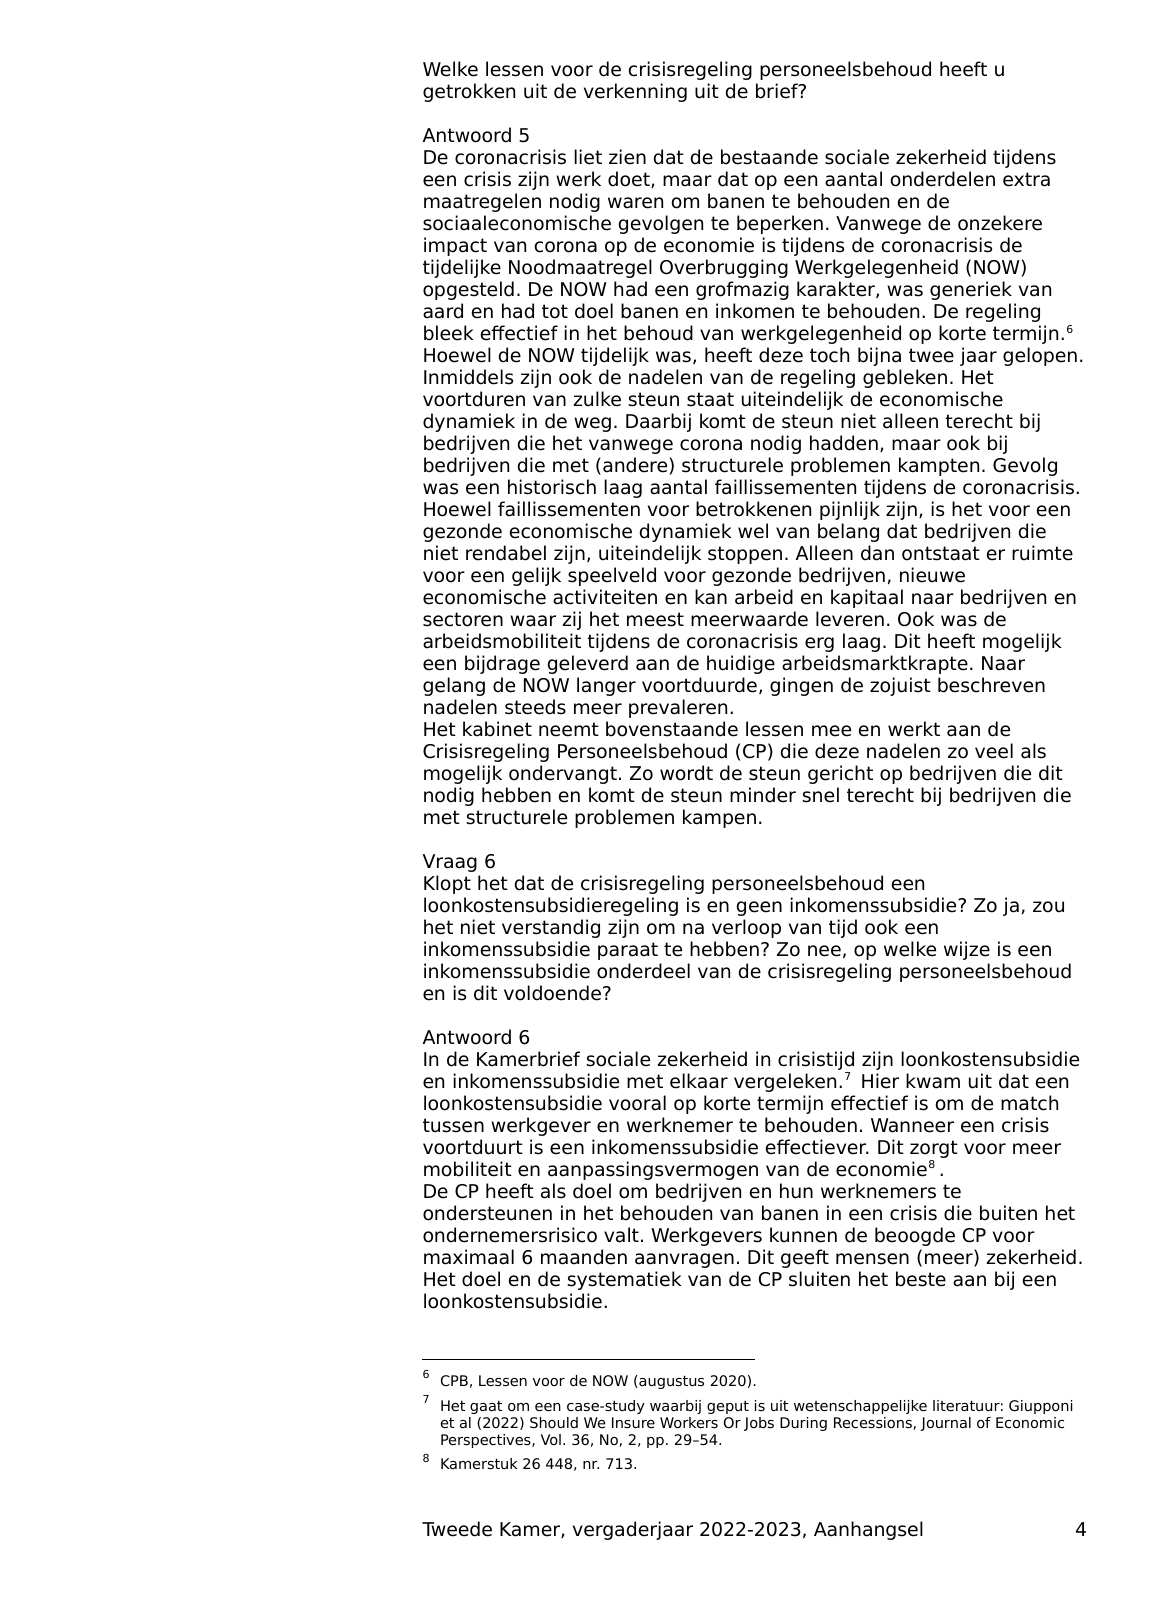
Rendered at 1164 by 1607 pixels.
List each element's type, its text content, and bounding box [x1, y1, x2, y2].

text Klopt het dat de crisisregeling personeelsbehoud een loonkostensubsidieregeling is en geen inkomenssubsidie? Zo ja, zou het niet verstandig zijn om na verloop van tijd ook een inkomenssubsidie paraat te hebben? Zo nee, op welke wijze is een inkomenssubsidie onderdeel van de crisisregeling personeelsbehoud en is dit voldoende? [422, 873, 1087, 1004]
text CPB, Lessen voor de NOW (augustus 2020). [422, 1368, 1087, 1391]
text Hoewel de NOW tijdelijk was, heeft deze toch bijna twee jaar gelopen. Inmiddels zijn ook de nadelen van de regeling gebleken. Het voortduren van zulke steun staat uiteindelijk de economische dynamiek in de weg. Daarbij komt de steun niet alleen terecht bij bedrijven die het vanwege corona nodig hadden, maar ook bij bedrijven die met (andere) structurele problemen kampten. Gevolg was een historisch laag aantal faillissementen tijdens de coronacrisis. Hoewel faillissementen voor betrokkenen pijnlijk zijn, is het voor een gezonde economische dynamiek wel van belang dat bedrijven die niet rendabel zijn, uiteindelijk stoppen. Alleen dan ontstaat er ruimte voor een gelijk speelveld voor gezonde bedrijven, nieuwe economische activiteiten en kan arbeid en kapitaal naar bedrijven en sectoren waar zij het meest meerwaarde leveren. Ook was de arbeidsmobiliteit tijdens de coronacrisis erg laag. Dit heeft mogelijk een bijdrage geleverd aan de huidige arbeidsmarktkrapte. Naar gelang de NOW langer voortduurde, gingen de zojuist beschreven nadelen steeds meer prevaleren. [422, 345, 1087, 719]
text De coronacrisis liet zien dat de bestaande sociale zekerheid tijdens een crisis zijn werk doet, maar dat op een aantal onderdelen extra maatregelen nodig waren om banen te behouden en de sociaaleconomische gevolgen te beperken. Vanwege de onzekere impact van corona op de economie is tijdens de coronacrisis de tijdelijke Noodmaatregel Overbrugging Werkgelegenheid (NOW) opgesteld. De NOW had een grofmazig karakter, was generiek van aard en had tot doel banen en inkomen te behouden. De regeling bleek effectief in het behoud van werkgelegenheid op korte termijn. [422, 147, 1087, 345]
text Antwoord 6 [422, 1027, 1087, 1049]
text Het gaat om een case-study waarbij geput is uit wetenschappelijke literatuur: Giupponi et al (2022) Should We Insure Workers Or Jobs During Recessions, Journal of Economic Perspectives, Vol. 36, No, 2, pp. 29–54. [422, 1393, 1087, 1449]
text Het kabinet neemt bovenstaande lessen mee en werkt aan de Crisisregeling Personeelsbehoud (CP) die deze nadelen zo veel als mogelijk ondervangt. Zo wordt de steun gericht op bedrijven die dit nodig hebben en komt de steun minder snel terecht bij bedrijven die met structurele problemen kampen. [422, 719, 1087, 828]
text Antwoord 5 [422, 125, 1087, 147]
text In de Kamerbrief sociale zekerheid in crisistijd zijn loonkostensubsidie en inkomenssubsidie met elkaar vergeleken. Hier kwam uit dat een loonkostensubsidie vooral op korte termijn effectief is om de match tussen werkgever en werknemer te behouden. Wanneer een crisis voortduurt is een inkomenssubsidie effectiever. Dit zorgt voor meer mobiliteit en aanpassingsvermogen van de economie. [422, 1049, 1087, 1181]
text Vraag 6 [422, 851, 1087, 873]
text De CP heeft als doel om bedrijven en hun werknemers te ondersteunen in het behouden van banen in een crisis die buiten het ondernemersrisico valt. Werkgevers kunnen de beoogde CP voor maximaal 6 maanden aanvragen. Dit geeft mensen (meer) zekerheid. Het doel en de systematiek van de CP sluiten het beste aan bij een loonkostensubsidie. [422, 1181, 1087, 1312]
text Kamerstuk 26 448, nr. 713. [422, 1452, 1087, 1474]
text Welke lessen voor de crisisregeling personeelsbehoud heeft u getrokken uit de verkenning uit de brief? [422, 59, 1087, 103]
